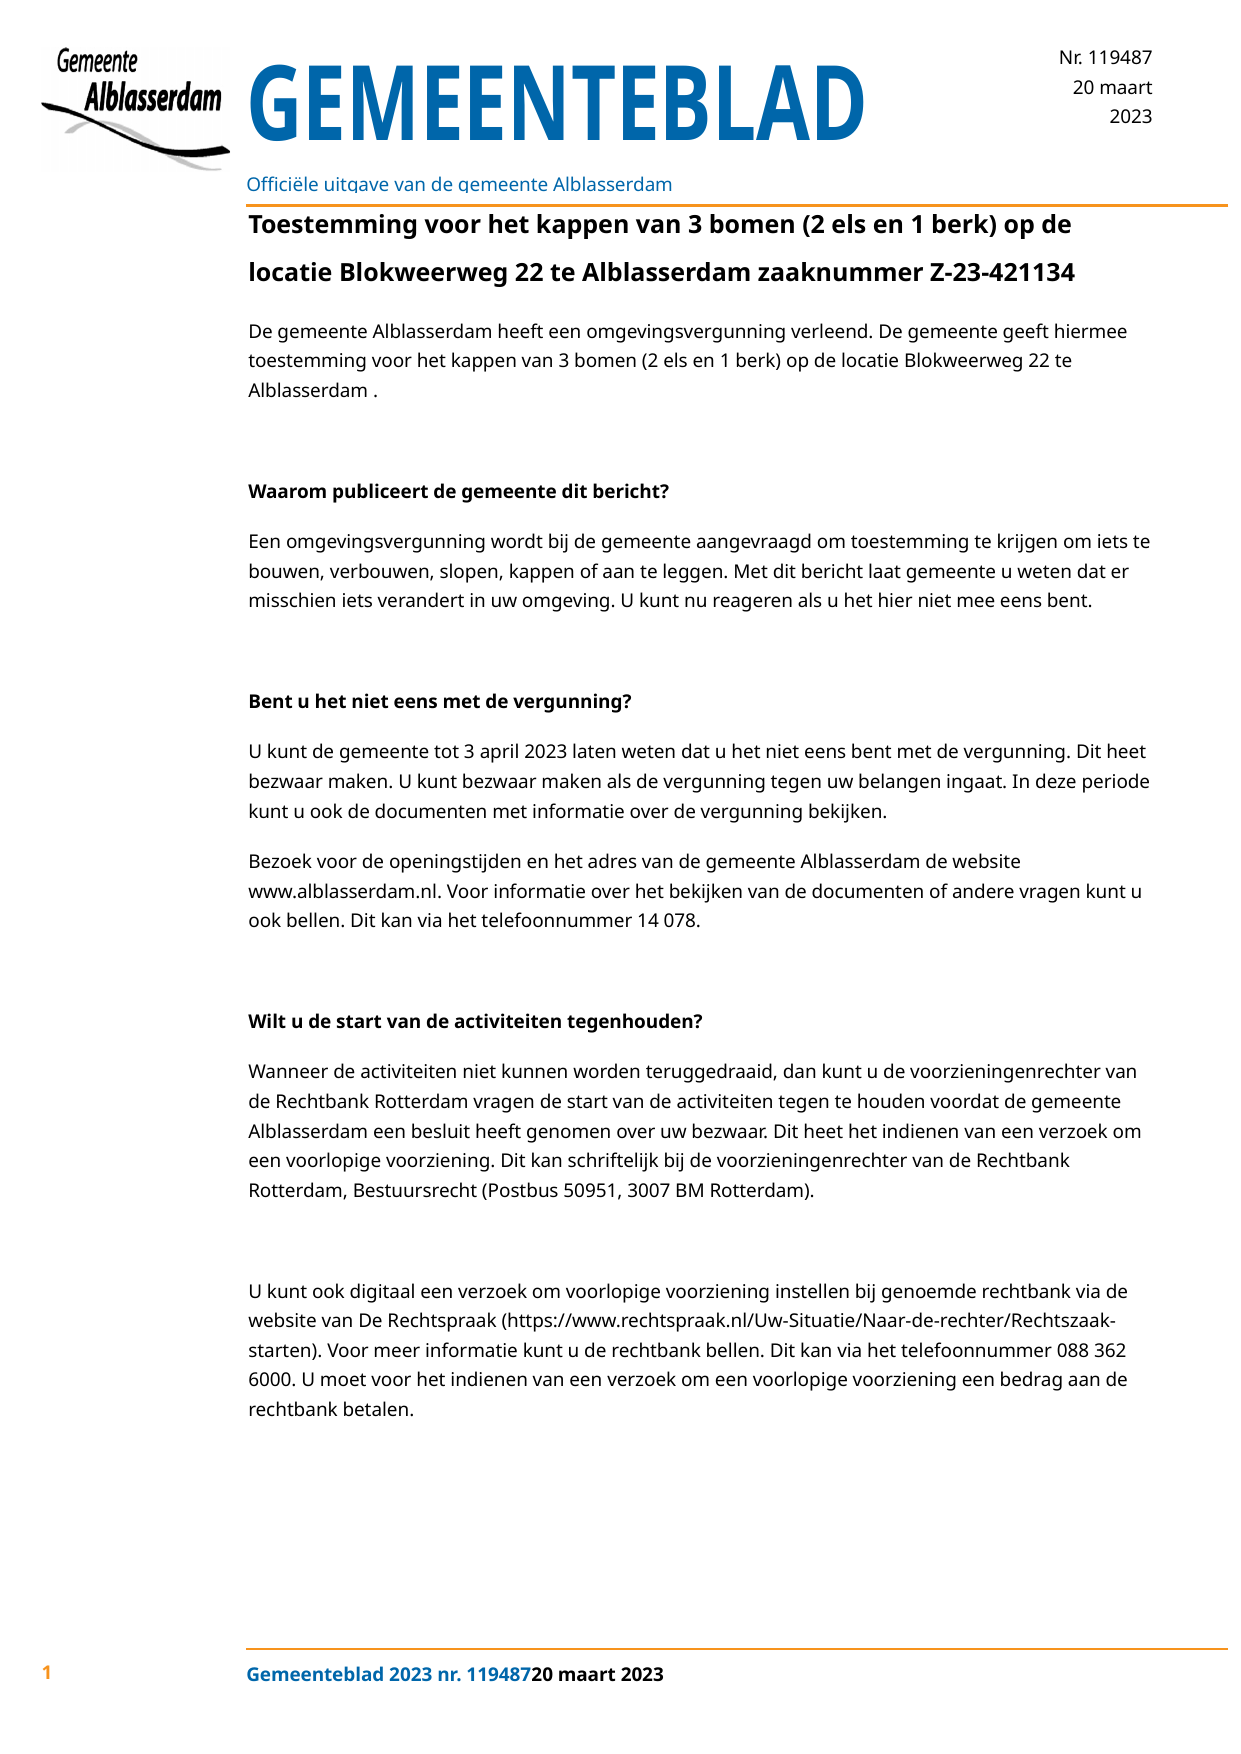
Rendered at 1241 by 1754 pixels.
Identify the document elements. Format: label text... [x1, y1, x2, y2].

text Waarom publiceert de gemeente dit bericht? [248, 478, 1152, 504]
text Wanneer de activiteiten niet kunnen worden teruggedraaid, dan kunt u de voorzieningenrechter van de Rechtbank Rotterdam vragen de start van de activiteiten tegen te houden voordat de gemeente Alblasserdam een besluit heeft genomen over uw bezwaar. Dit heet het indienen van een verzoek om een voorlopige voorziening. Dit kan schriftelijk bij de voorzieningenrechter van de Rechtbank Rotterdam, Bestuursrecht (Postbus 50951, 3007 BM Rotterdam). [248, 1059, 1152, 1203]
text Een omgevingsvergunning wordt bij de gemeente aangevraagd om toestemming te krijgen om iets te bouwen, verbouwen, slopen, kappen of aan te leggen. Met dit bericht laat gemeente u weten dat er misschien iets verandert in uw omgeving. U kunt nu reageren als u het hier niet mee eens bent. [248, 528, 1152, 613]
text Toestemming voor het kappen van 3 bomen (2 els en 1 berk) op de locatie Blokweerweg 22 te Alblasserdam zaaknummer Z-23-421134 [248, 207, 1152, 288]
text U kunt de gemeente tot 3 april 2023 laten weten dat u het niet eens bent met de vergunning. Dit heet bezwaar maken. U kunt bezwaar maken als de vergunning tegen uw belangen ingaat. In deze periode kunt u ook de documenten met informatie over de vergunning bekijken. [248, 739, 1152, 824]
text Bezoek voor de openingstijden en het adres van de gemeente Alblasserdam de website www.alblasserdam.nl. Voor informatie over het bekijken van de documenten of andere vragen kunt u ook bellen. Dit kan via het telefoonnummer 14 078. [248, 848, 1152, 933]
text U kunt ook digitaal een verzoek om voorlopige voorziening instellen bij genoemde rechtbank via de website van De Rechtspraak (https://www.rechtspraak.nl/Uw-Situatie/Naar-de-rechter/Rechtszaak-starten). Voor meer informatie kunt u de rechtbank bellen. Dit kan via het telefoonnummer 088 362 6000. U moet voor het indienen van een verzoek om een voorlopige voorziening een bedrag aan de rechtbank betalen. [248, 1278, 1152, 1422]
text Wilt u de start van de activiteiten tegenhouden? [248, 1008, 1152, 1034]
text Bent u het niet eens met de vergunning? [248, 688, 1152, 714]
text De gemeente Alblasserdam heeft een omgevingsvergunning verleend. De gemeente geeft hiermee toestemming voor het kappen van 3 bomen (2 els en 1 berk) op de locatie Blokweerweg 22 te Alblasserdam . [248, 318, 1152, 403]
picture [41, 47, 231, 172]
